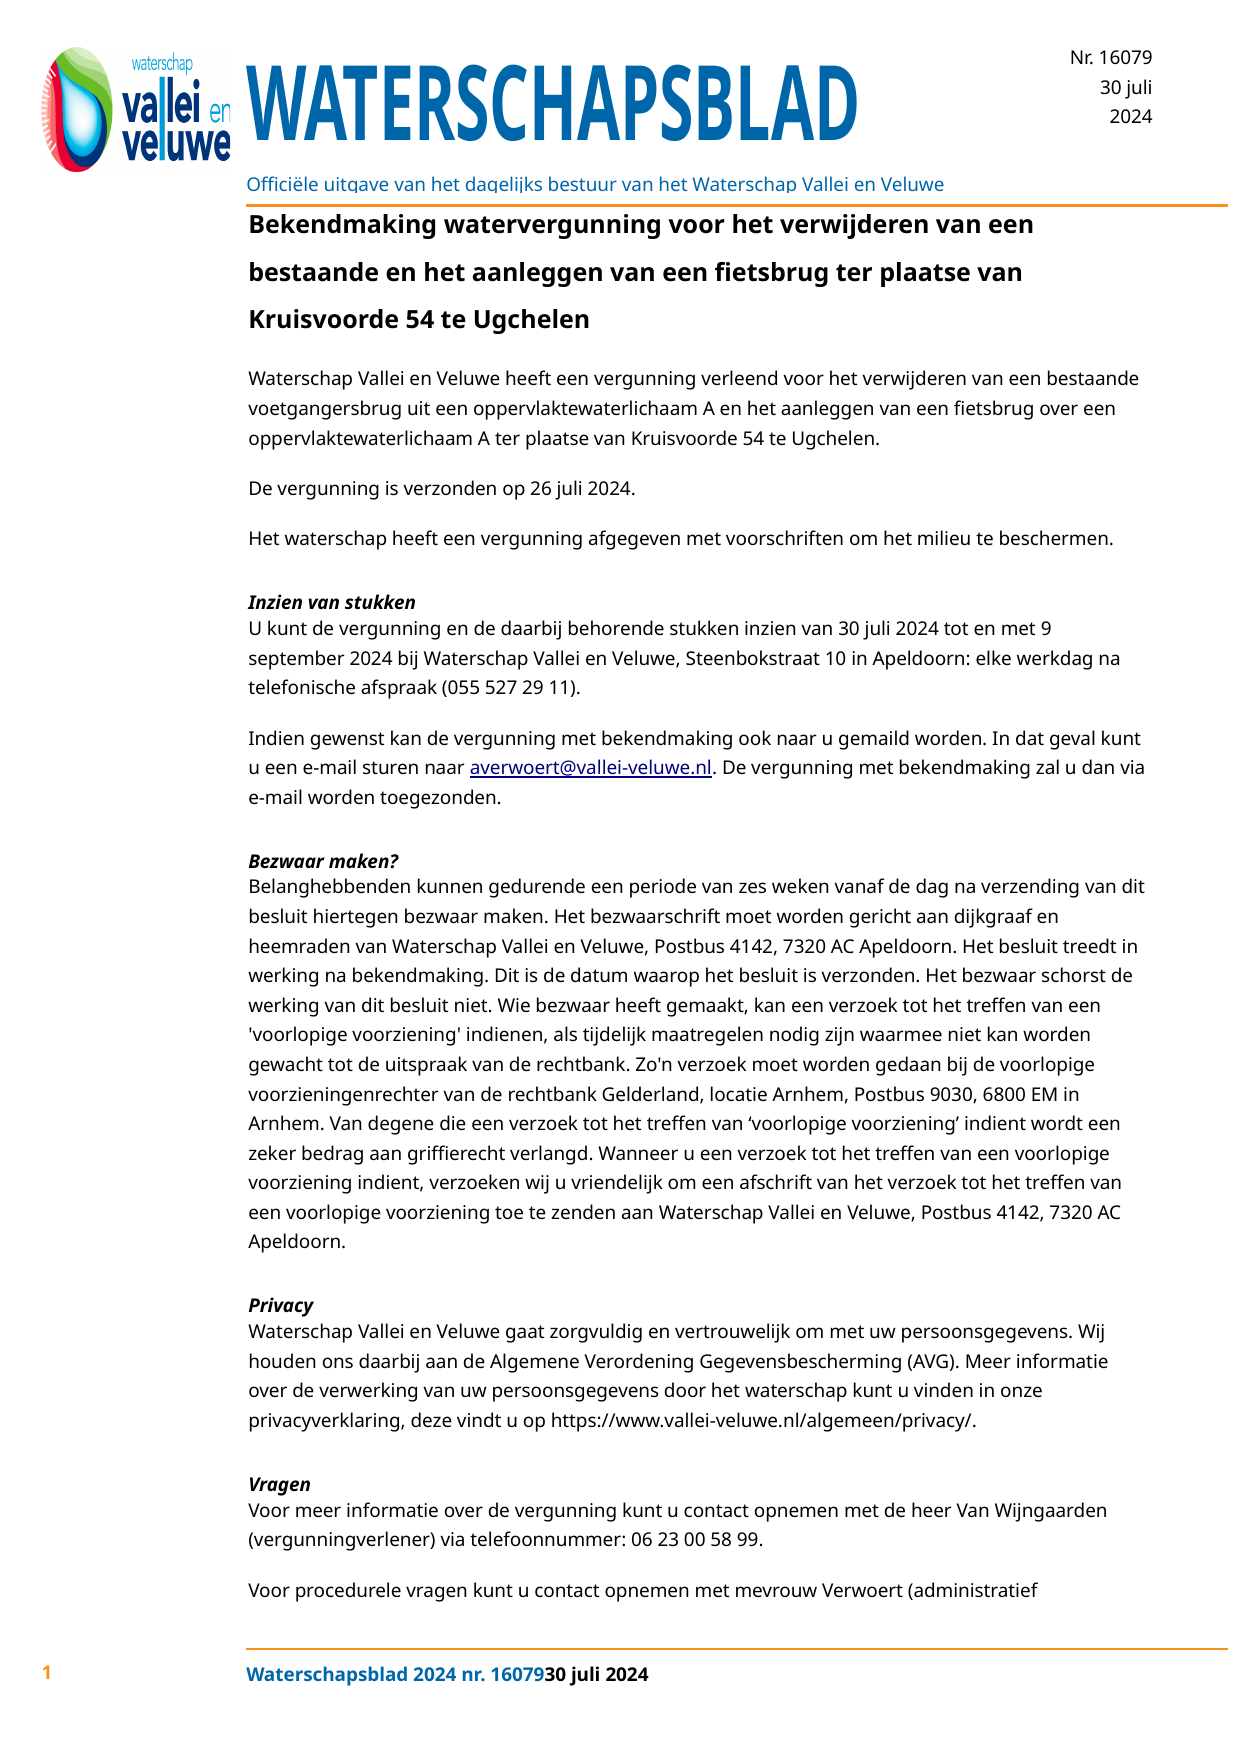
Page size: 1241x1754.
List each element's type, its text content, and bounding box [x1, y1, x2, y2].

text De vergunning is verzonden op 26 juli 2024. [248, 475, 1152, 501]
text Belanghebbenden kunnen gedurende een periode van zes weken vanaf de dag na verzending van dit besluit hiertegen bezwaar maken. Het bezwaarschrift moet worden gericht aan dijkgraaf en heemraden van Waterschap Vallei en Veluwe, Postbus 4142, 7320 AC Apeldoorn. Het besluit treedt in werking na bekendmaking. Dit is de datum waarop het besluit is verzonden. Het bezwaar schorst de werking van dit besluit niet. Wie bezwaar heeft gemaakt, kan een verzoek tot het treffen van een 'voorlopige voorziening' indienen, als tijdelijk maatregelen nodig zijn waarmee niet kan worden gewacht tot de uitspraak van de rechtbank. Zo'n verzoek moet worden gedaan bij de voorlopige voorzieningenrechter van de rechtbank Gelderland, locatie Arnhem, Postbus 9030, 6800 EM in Arnhem. Van degene die een verzoek tot het treffen van ‘voorlopige voorziening’ indient wordt een zeker bedrag aan griffierecht verlangd. Wanneer u een verzoek tot het treffen van een voorlopige voorziening indient, verzoeken wij u vriendelijk om een afschrift van het verzoek tot het treffen van een voorlopige voorziening toe te zenden aan Waterschap Vallei en Veluwe, Postbus 4142, 7320 AC Apeldoorn. [248, 874, 1152, 1254]
text Het waterschap heeft een vergunning afgegeven met voorschriften om het milieu te beschermen. [248, 526, 1152, 551]
text Privacy [248, 1293, 1152, 1318]
text Bekendmaking watervergunning voor het verwijderen van een bestaande en het aanleggen van een fietsbrug ter plaatse van Kruisvoorde 54 te Ugchelen [248, 207, 1152, 336]
picture [41, 47, 231, 172]
text Voor procedurele vragen kunt u contact opnemen met mevrouw Verwoert (administratief [248, 1577, 1152, 1602]
text Indien gewenst kan de vergunning met bekendmaking ook naar u gemaild worden. In dat geval kunt u een e-mail sturen naar averwoert@vallei-veluwe.nl. De vergunning met bekendmaking zal u dan via e-mail worden toegezonden. [248, 725, 1152, 810]
text Inzien van stukken [248, 589, 1152, 615]
text Voor meer informatie over de vergunning kunt u contact opnemen met de heer Van Wijngaarden (vergunningverlener) via telefoonnummer: 06 23 00 58 99. [248, 1497, 1152, 1552]
text Waterschap Vallei en Veluwe heeft een vergunning verleend voor het verwijderen van een bestaande voetgangersbrug uit een oppervlaktewaterlichaam A en het aanleggen van een fietsbrug over een oppervlaktewaterlichaam A ter plaatse van Kruisvoorde 54 te Ugchelen. [248, 366, 1152, 450]
text Waterschap Vallei en Veluwe gaat zorgvuldig en vertrouwelijk om met uw persoonsgegevens. Wij houden ons daarbij aan de Algemene Verordening Gegevensbescherming (AVG). Meer informatie over de verwerking van uw persoonsgegevens door het waterschap kunt u vinden in onze privacyverklaring, deze vindt u op https://www.vallei-veluwe.nl/algemeen/privacy/. [248, 1318, 1152, 1433]
text Vragen [248, 1471, 1152, 1497]
text Bezwaar maken? [248, 848, 1152, 874]
text U kunt de vergunning en de daarbij behorende stukken inzien van 30 juli 2024 tot en met 9 september 2024 bij Waterschap Vallei en Veluwe, Steenbokstraat 10 in Apeldoorn: elke werkdag na telefonische afspraak (055 527 29 11). [248, 615, 1152, 700]
